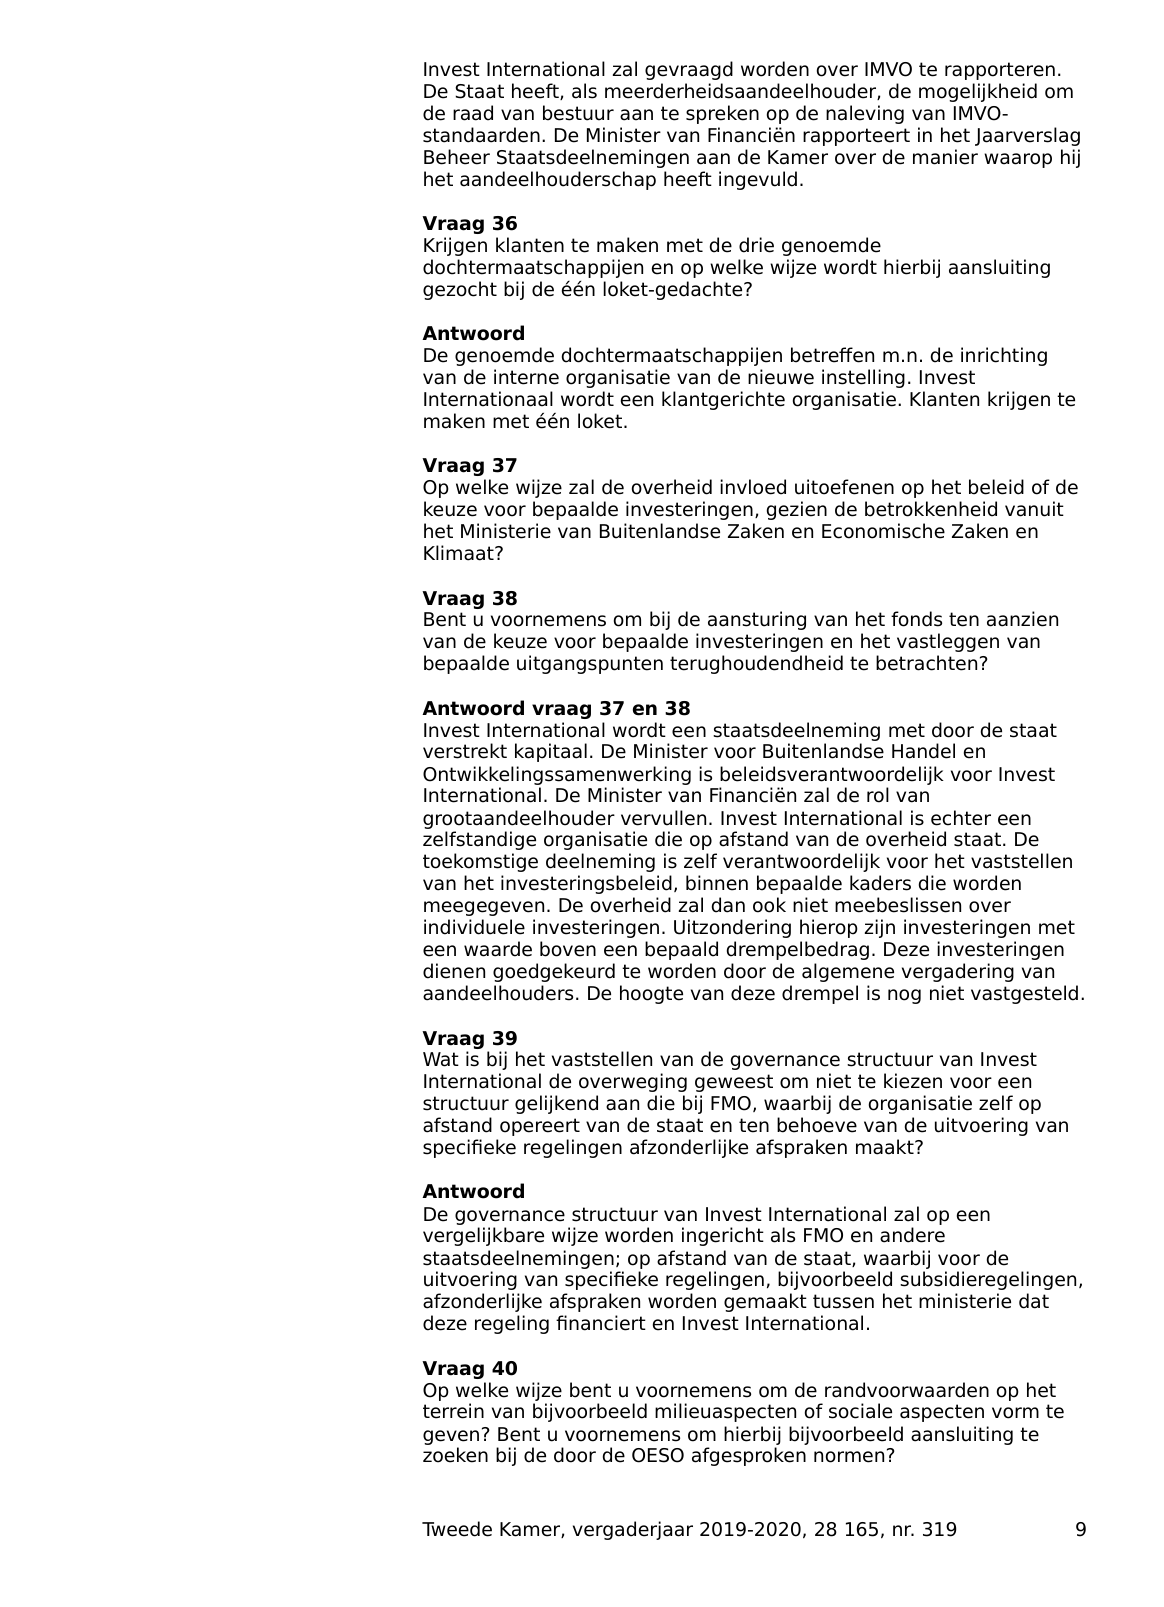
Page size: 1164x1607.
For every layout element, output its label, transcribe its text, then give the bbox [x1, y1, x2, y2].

text Vraag 36 [422, 213, 1087, 235]
text Antwoord [422, 323, 1087, 345]
text Antwoord [422, 1181, 1087, 1203]
text De genoemde dochtermaatschappijen betreffen m.n. de inrichting van de interne organisatie van de nieuwe instelling. Invest Internationaal wordt een klantgerichte organisatie. Klanten krijgen te maken met één loket. [422, 345, 1087, 433]
text Vraag 38 [422, 587, 1087, 609]
text Vraag 39 [422, 1027, 1087, 1049]
text Vraag 40 [422, 1357, 1087, 1379]
text Krijgen klanten te maken met de drie genoemde dochtermaatschappijen en op welke wijze wordt hierbij aansluiting gezocht bij de één loket-gedachte? [422, 235, 1087, 301]
text Wat is bij het vaststellen van de governance structuur van Invest International de overweging geweest om niet te kiezen voor een structuur gelijkend aan die bij FMO, waarbij de organisatie zelf op afstand opereert van de staat en ten behoeve van de uitvoering van specifieke regelingen afzonderlijke afspraken maakt? [422, 1049, 1087, 1159]
text Vraag 37 [422, 455, 1087, 477]
text Op welke wijze bent u voornemens om de randvoorwaarden op het terrein van bijvoorbeeld milieuaspecten of sociale aspecten vorm te geven? Bent u voornemens om hierbij bijvoorbeeld aansluiting te zoeken bij de door de OESO afgesproken normen? [422, 1379, 1087, 1467]
text Antwoord vraag 37 en 38 [422, 697, 1087, 719]
text Bent u voornemens om bij de aansturing van het fonds ten aanzien van de keuze voor bepaalde investeringen en het vastleggen van bepaalde uitgangspunten terughoudendheid te betrachten? [422, 609, 1087, 675]
text Invest International wordt een staatsdeelneming met door de staat verstrekt kapitaal. De Minister voor Buitenlandse Handel en Ontwikkelingssamenwerking is beleidsverantwoordelijk voor Invest International. De Minister van Financiën zal de rol van grootaandeelhouder vervullen. Invest International is echter een zelfstandige organisatie die op afstand van de overheid staat. De toekomstige deelneming is zelf verantwoordelijk voor het vaststellen van het investeringsbeleid, binnen bepaalde kaders die worden meegegeven. De overheid zal dan ook niet meebeslissen over individuele investeringen. Uitzondering hierop zijn investeringen met een waarde boven een bepaald drempelbedrag. Deze investeringen dienen goedgekeurd te worden door de algemene vergadering van aandeelhouders. De hoogte van deze drempel is nog niet vastgesteld. [422, 719, 1087, 1005]
text De governance structuur van Invest International zal op een vergelijkbare wijze worden ingericht als FMO en andere staatsdeelnemingen; op afstand van de staat, waarbij voor de uitvoering van specifieke regelingen, bijvoorbeeld subsidieregelingen, afzonderlijke afspraken worden gemaakt tussen het ministerie dat deze regeling financiert en Invest International. [422, 1203, 1087, 1335]
text Invest International zal gevraagd worden over IMVO te rapporteren. De Staat heeft, als meerderheidsaandeelhouder, de mogelijkheid om de raad van bestuur aan te spreken op de naleving van IMVO-standaarden. De Minister van Financiën rapporteert in het Jaarverslag Beheer Staatsdeelnemingen aan de Kamer over de manier waarop hij het aandeelhouderschap heeft ingevuld. [422, 59, 1087, 191]
text Op welke wijze zal de overheid invloed uitoefenen op het beleid of de keuze voor bepaalde investeringen, gezien de betrokkenheid vanuit het Ministerie van Buitenlandse Zaken en Economische Zaken en Klimaat? [422, 477, 1087, 565]
